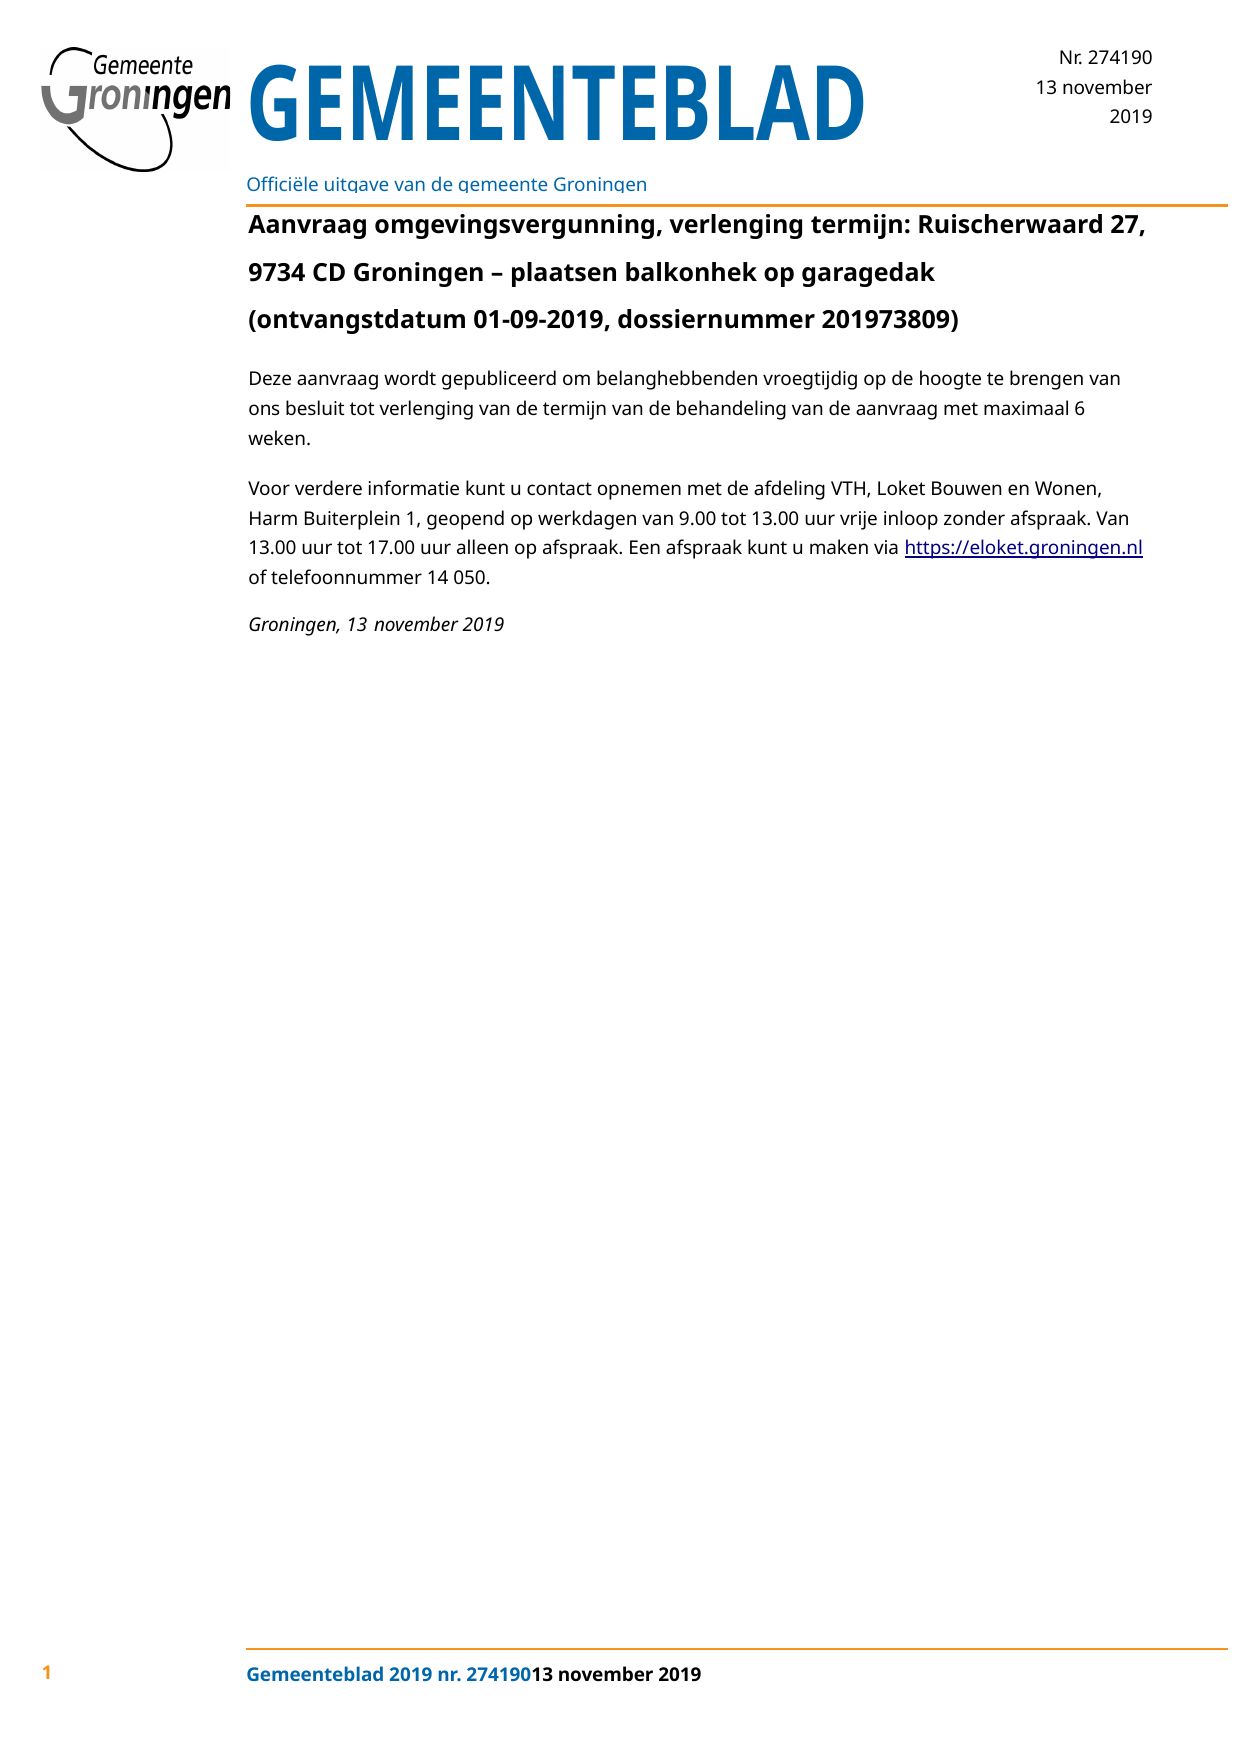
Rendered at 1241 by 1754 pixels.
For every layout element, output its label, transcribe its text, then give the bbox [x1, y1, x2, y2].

picture [41, 47, 231, 172]
text Voor verdere informatie kunt u contact opnemen met de afdeling VTH, Loket Bouwen en Wonen, Harm Buiterplein 1, geopend op werkdagen van 9.00 tot 13.00 uur vrije inloop zonder afspraak. Van 13.00 uur tot 17.00 uur alleen op afspraak. Een afspraak kunt u maken via https://eloket.groningen.nl of telefoonnummer 14 050. [248, 475, 1152, 589]
text Aanvraag omgevingsvergunning, verlenging termijn: Ruischerwaard 27, 9734 CD Groningen – plaatsen balkonhek op garagedak (ontvangstdatum 01-09-2019, dossiernummer 201973809) [248, 207, 1152, 336]
text Deze aanvraag wordt gepubliceerd om belanghebbenden vroegtijdig op de hoogte te brengen van ons besluit tot verlenging van de termijn van de behandeling van de aanvraag met maximaal 6 weken. [248, 366, 1152, 450]
text Groningen, 13 november 2019 [248, 612, 1152, 637]
